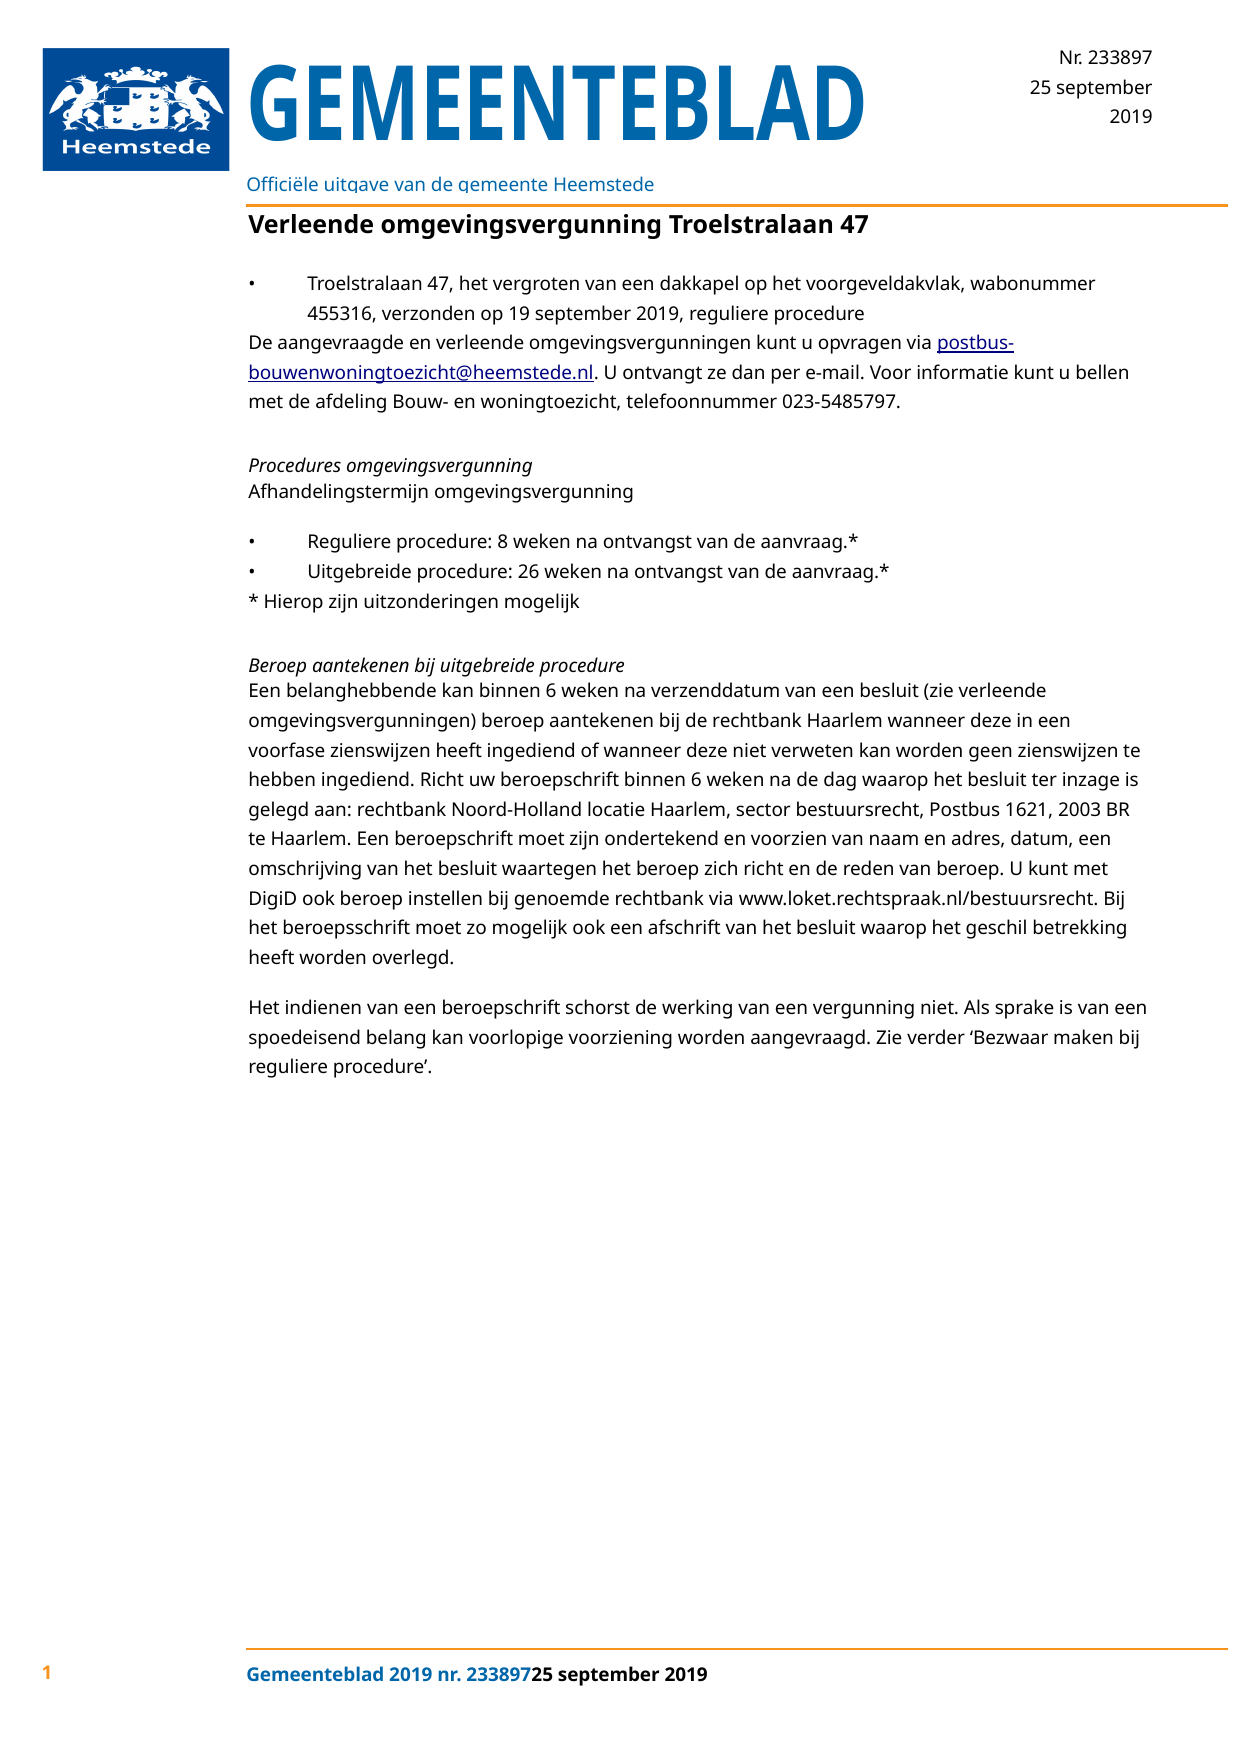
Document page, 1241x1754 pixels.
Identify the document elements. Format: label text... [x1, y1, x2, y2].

list Troelstralaan 47, het vergroten van een dakkapel op het voorgeveldakvlak, wabonummer 455316, verzonden op 19 september 2019, reguliere procedure [248, 270, 1152, 326]
text Beroep aantekenen bij uitgebreide procedure [248, 652, 1152, 678]
text Het indienen van een beroepschrift schorst de werking van een vergunning niet. Als sprake is van een spoedeisend belang kan voorlopige voorziening worden aangevraagd. Zie verder ‘Bezwaar maken bij reguliere procedure’. [248, 994, 1152, 1079]
text * Hierop zijn uitzonderingen mogelijk [248, 588, 1152, 614]
text Verleende omgevingsvergunning Troelstralaan 47 [248, 207, 1152, 241]
text De aangevraagde en verleende omgevingsvergunningen kunt u opvragen via postbus-bouwenwoningtoezicht@heemstede.nl. U ontvangt ze dan per e-mail. Voor informatie kunt u bellen met de afdeling Bouw- en woningtoezicht, telefoonnummer 023-5485797. [248, 329, 1152, 414]
text Een belanghebbende kan binnen 6 weken na verzenddatum van een besluit (zie verleende omgevingsvergunningen) beroep aantekenen bij de rechtbank Haarlem wanneer deze in een voorfase zienswijzen heeft ingediend of wanneer deze niet verweten kan worden geen zienswijzen te hebben ingediend. Richt uw beroepschrift binnen 6 weken na de dag waarop het besluit ter inzage is gelegd aan: rechtbank Noord-Holland locatie Haarlem, sector bestuursrecht, Postbus 1621, 2003 BR te Haarlem. Een beroepschrift moet zijn ondertekend en voorzien van naam en adres, datum, een omschrijving van het besluit waartegen het beroep zich richt en de reden van beroep. U kunt met DigiD ook beroep instellen bij genoemde rechtbank via www.loket.rechtspraak.nl/bestuursrecht. Bij het beroepsschrift moet zo mogelijk ook een afschrift van het besluit waarop het geschil betrekking heeft worden overlegd. [248, 678, 1152, 969]
text Procedures omgevingsvergunning [248, 453, 1152, 478]
picture [41, 47, 231, 172]
text Afhandelingstermijn omgevingsvergunning [248, 478, 1152, 504]
list Uitgebreide procedure: 26 weken na ontvangst van de aanvraag.* [248, 558, 1152, 584]
list Reguliere procedure: 8 weken na ontvangst van de aanvraag.* [248, 529, 1152, 554]
